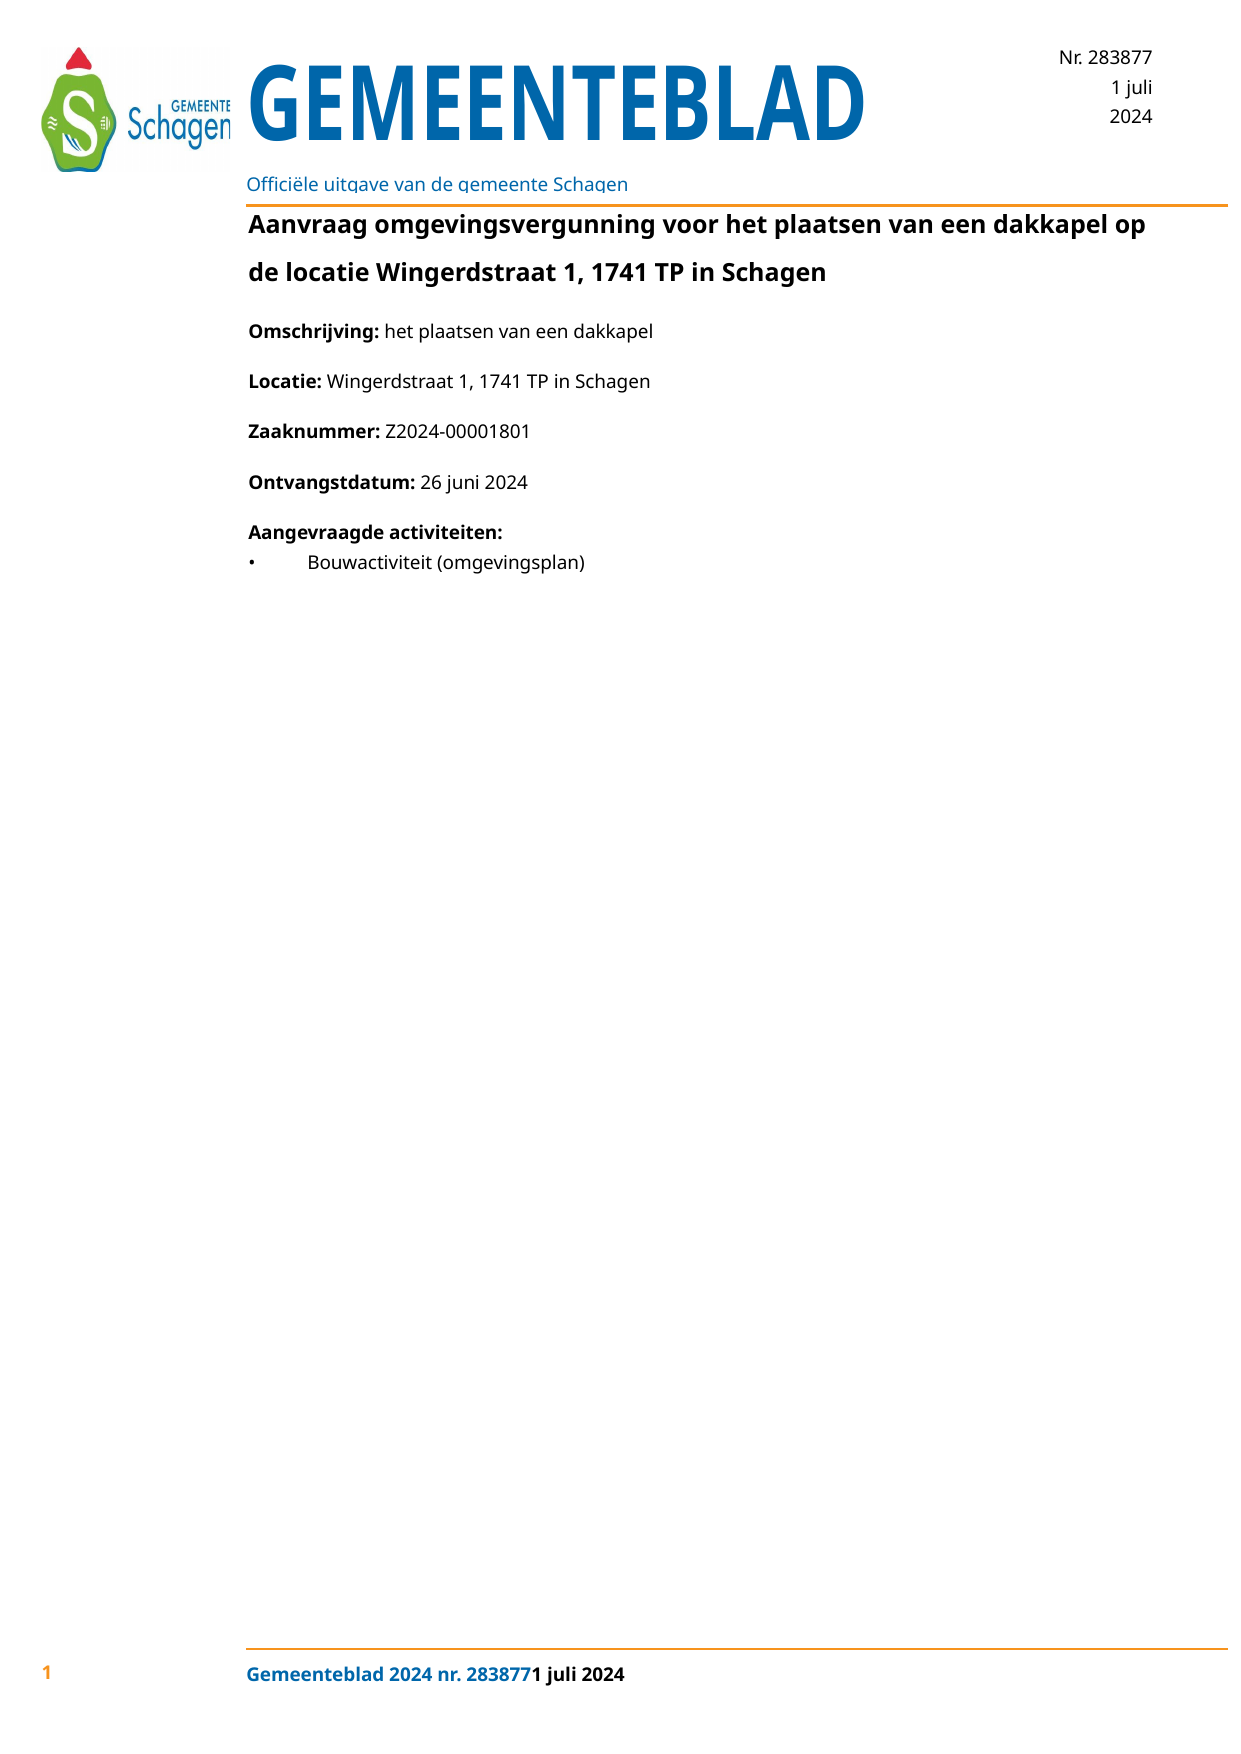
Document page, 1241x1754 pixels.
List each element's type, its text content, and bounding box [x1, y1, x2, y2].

picture [41, 47, 231, 172]
list Bouwactiviteit (omgevingsplan) [248, 549, 1152, 575]
text Omschrijving: het plaatsen van een dakkapel [248, 318, 1152, 344]
text Zaaknummer: Z2024-00001801 [248, 419, 1152, 444]
text Locatie: Wingerdstraat 1, 1741 TP in Schagen [248, 368, 1152, 394]
text Aanvraag omgevingsvergunning voor het plaatsen van een dakkapel op de locatie Wingerdstraat 1, 1741 TP in Schagen [248, 207, 1152, 288]
text Ontvangstdatum: 26 juni 2024 [248, 469, 1152, 495]
text Aangevraagde activiteiten: [248, 519, 1152, 545]
